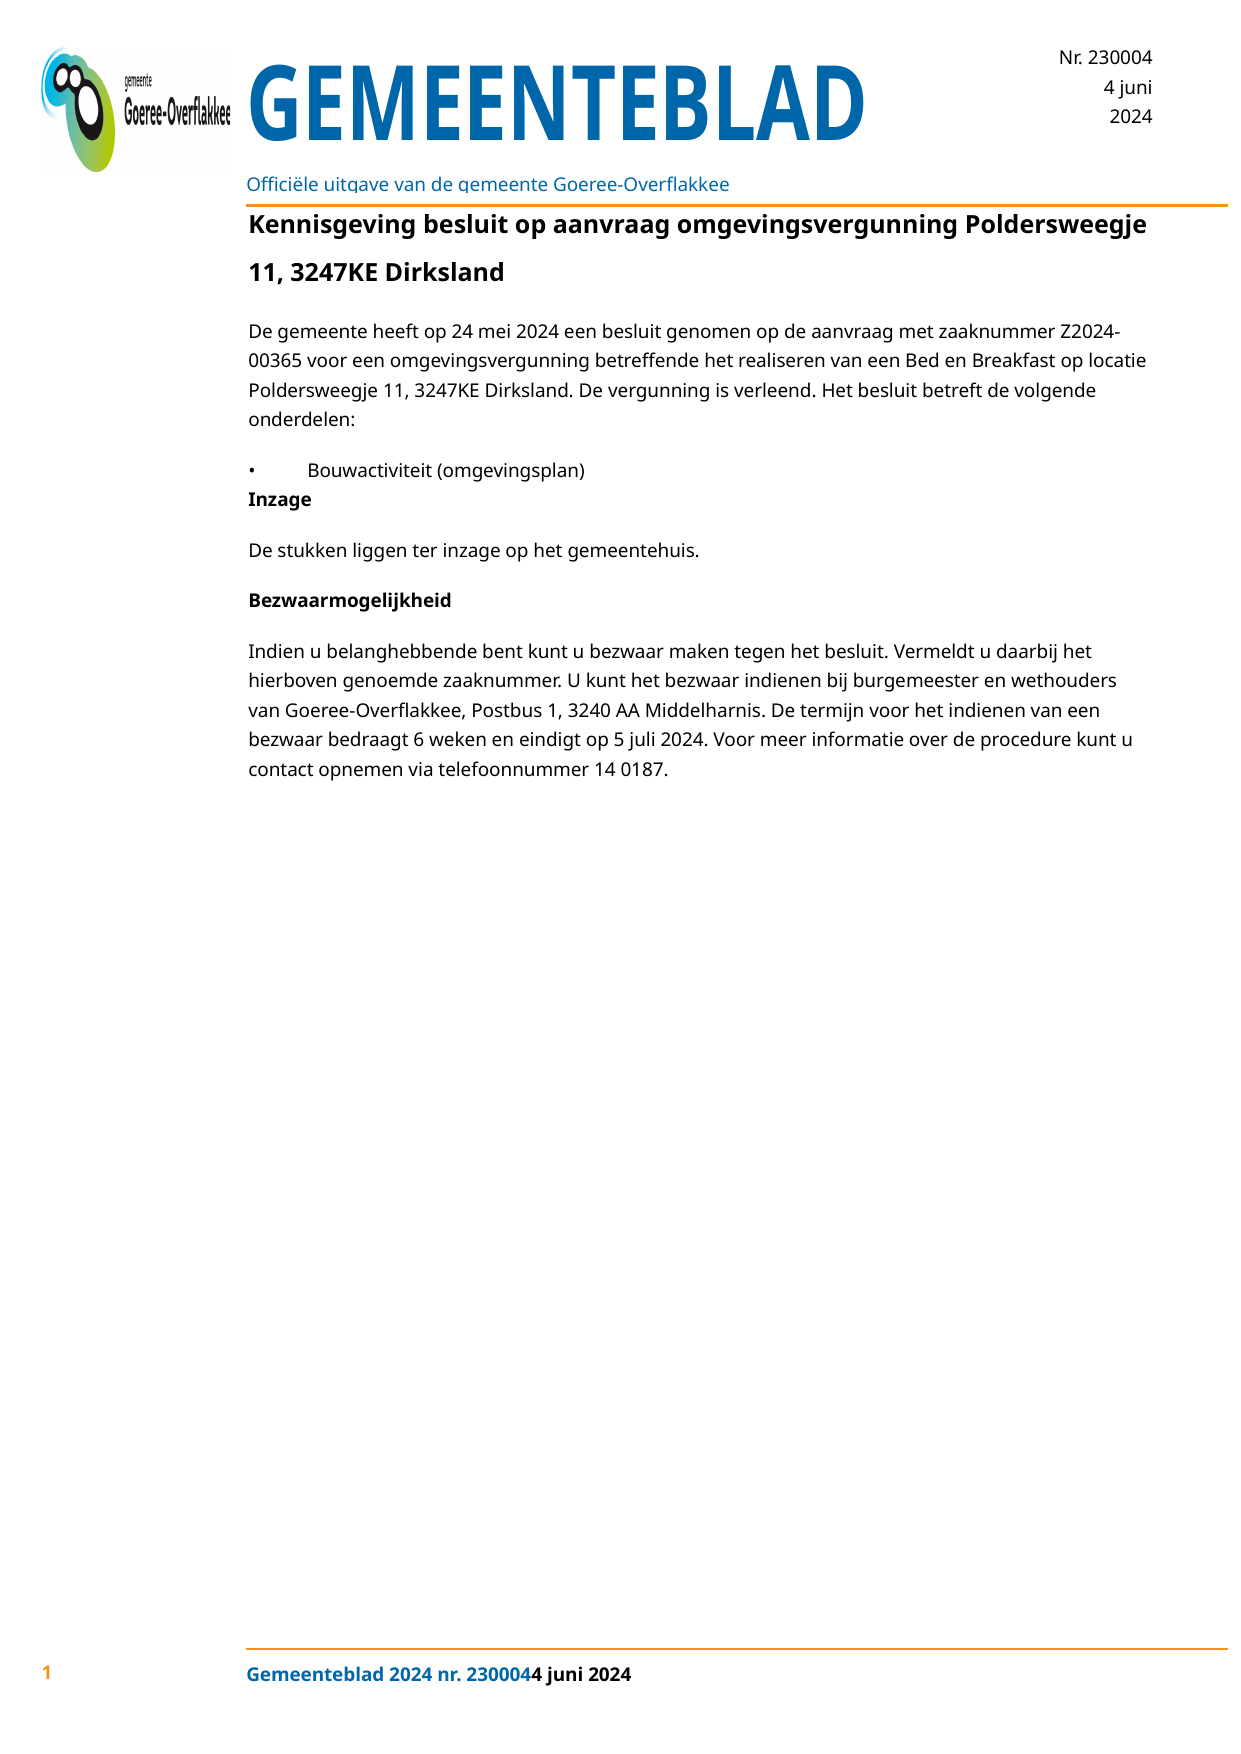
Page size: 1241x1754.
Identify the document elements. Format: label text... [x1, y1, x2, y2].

text Kennisgeving besluit op aanvraag omgevingsvergunning Poldersweegje 11, 3247KE Dirksland [248, 207, 1152, 288]
text De stukken liggen ter inzage op het gemeentehuis. [248, 537, 1152, 563]
text De gemeente heeft op 24 mei 2024 een besluit genomen op de aanvraag met zaaknummer Z2024-00365 voor een omgevingsvergunning betreffende het realiseren van een Bed en Breakfast op locatie Poldersweegje 11, 3247KE Dirksland. De vergunning is verleend. Het besluit betreft de volgende onderdelen: [248, 318, 1152, 432]
text Inzage [248, 487, 1152, 512]
text Bezwaarmogelijkheid [248, 587, 1152, 613]
list Bouwactiviteit (omgevingsplan) [248, 457, 1152, 483]
text Indien u belanghebbende bent kunt u bezwaar maken tegen het besluit. Vermeldt u daarbij het hierboven genoemde zaaknummer. U kunt het bezwaar indienen bij burgemeester en wethouders van Goeree-Overflakkee, Postbus 1, 3240 AA Middelharnis. De termijn voor het indienen van een bezwaar bedraagt 6 weken en eindigt op 5 juli 2024. Voor meer informatie over de procedure kunt u contact opnemen via telefoonnummer 14 0187. [248, 638, 1152, 782]
picture [41, 47, 231, 172]
